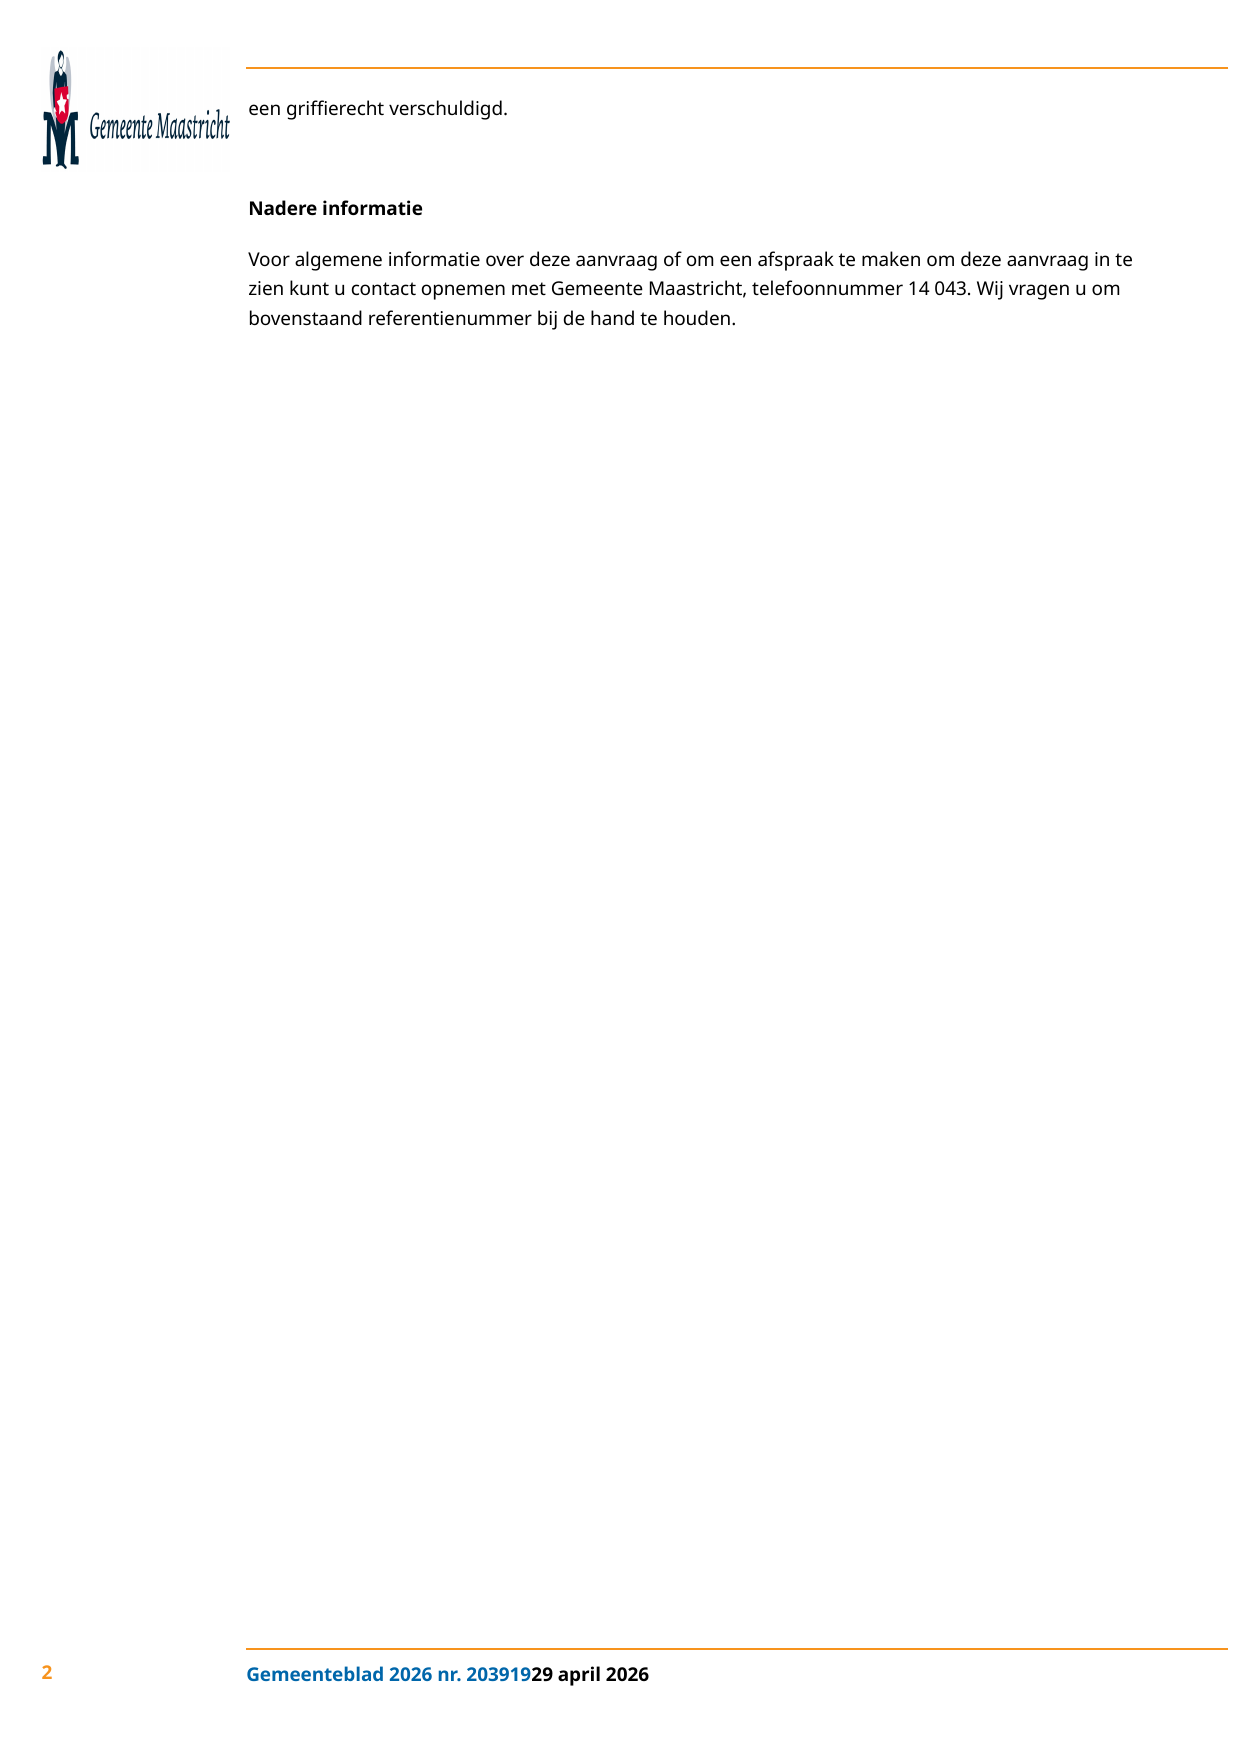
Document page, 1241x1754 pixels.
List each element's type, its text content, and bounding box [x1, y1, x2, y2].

text een griffierecht verschuldigd. [248, 95, 1152, 121]
text Nadere informatie [248, 196, 1152, 221]
text Voor algemene informatie over deze aanvraag of om een afspraak te maken om deze aanvraag in te zien kunt u contact opnemen met Gemeente Maastricht, telefoonnummer 14 043. Wij vragen u om bovenstaand referentienummer bij de hand te houden. [248, 246, 1152, 331]
picture [41, 47, 231, 172]
